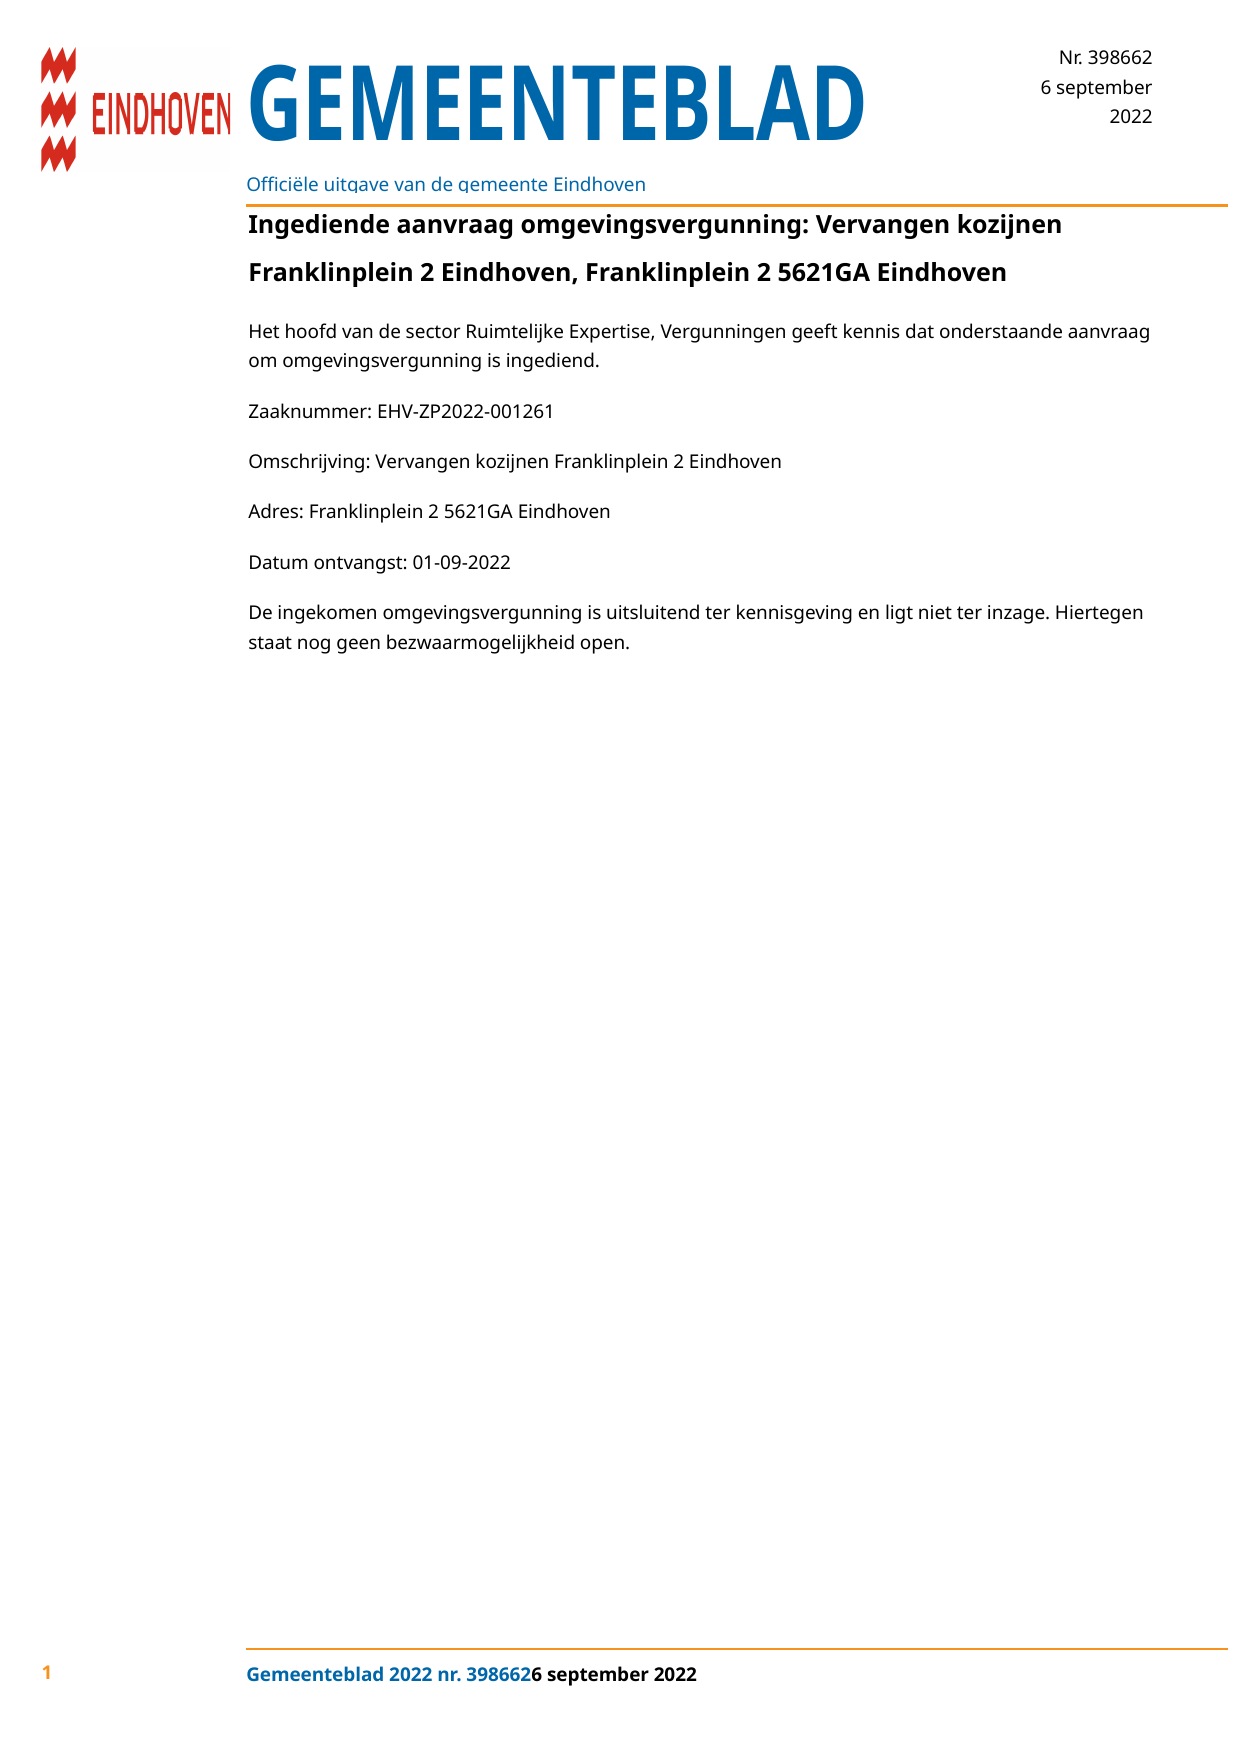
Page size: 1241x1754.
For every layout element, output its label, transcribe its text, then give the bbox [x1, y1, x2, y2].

text Ingediende aanvraag omgevingsvergunning: Vervangen kozijnen Franklinplein 2 Eindhoven, Franklinplein 2 5621GA Eindhoven [248, 207, 1152, 288]
text Het hoofd van de sector Ruimtelijke Expertise, Vergunningen geeft kennis dat onderstaande aanvraag om omgevingsvergunning is ingediend. [248, 318, 1152, 373]
text Datum ontvangst: 01-09-2022 [248, 549, 1152, 575]
text Zaaknummer: EHV-ZP2022-001261 [248, 398, 1152, 424]
picture [41, 47, 231, 172]
text De ingekomen omgevingsvergunning is uitsluitend ter kennisgeving en ligt niet ter inzage. Hiertegen staat nog geen bezwaarmogelijkheid open. [248, 599, 1152, 655]
text Adres: Franklinplein 2 5621GA Eindhoven [248, 499, 1152, 524]
text Omschrijving: Vervangen kozijnen Franklinplein 2 Eindhoven [248, 448, 1152, 474]
